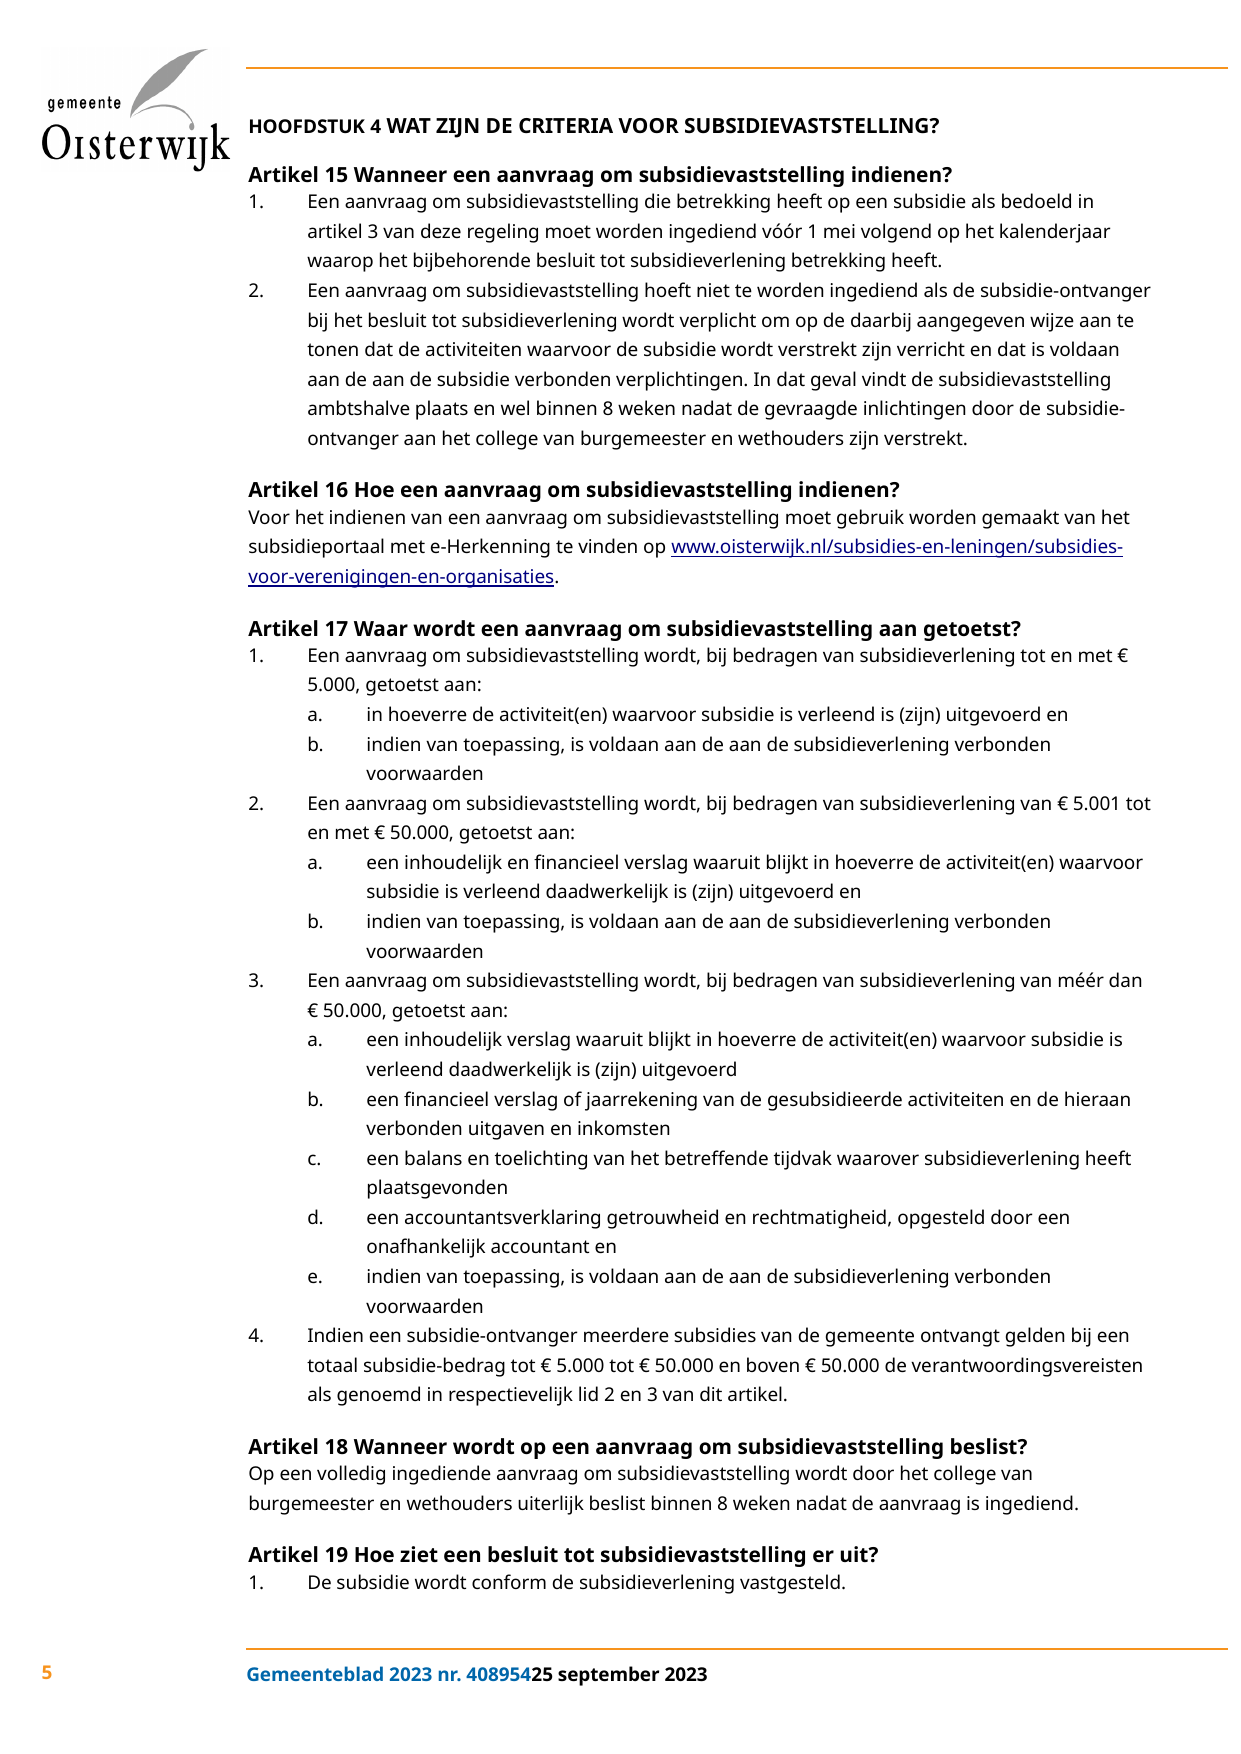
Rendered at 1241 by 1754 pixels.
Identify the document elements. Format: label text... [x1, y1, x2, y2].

list Een aanvraag om subsidievaststelling wordt, bij bedragen van subsidieverlening tot en met € 5.000, getoetst aan: [248, 642, 1152, 697]
list een accountantsverklaring getrouwheid en rechtmatigheid, opgesteld door een onafhankelijk accountant en [307, 1204, 1152, 1259]
list indien van toepassing, is voldaan aan de aan de subsidieverlening verbonden voorwaarden [307, 1263, 1152, 1319]
text Artikel 17 Waar wordt een aanvraag om subsidievaststelling aan getoetst? [248, 614, 1152, 642]
list Een aanvraag om subsidievaststelling hoeft niet te worden ingediend als de subsidie-ontvanger bij het besluit tot subsidieverlening wordt verplicht om op de daarbij aangegeven wijze aan te tonen dat de activiteiten waarvoor de subsidie wordt verstrekt zijn verricht en dat is voldaan aan de aan de subsidie verbonden verplichtingen. In dat geval vindt de subsidievaststelling ambtshalve plaats en wel binnen 8 weken nadat de gevraagde inlichtingen door de subsidie-ontvanger aan het college van burgemeester en wethouders zijn verstrekt. [248, 277, 1152, 451]
picture [41, 47, 231, 172]
text Artikel 16 Hoe een aanvraag om subsidievaststelling indienen? [248, 476, 1152, 504]
text Artikel 18 Wanneer wordt op een aanvraag om subsidievaststelling beslist? [248, 1432, 1152, 1461]
text Op een volledig ingediende aanvraag om subsidievaststelling wordt door het college van burgemeester en wethouders uiterlijk beslist binnen 8 weken nadat de aanvraag is ingediend. [248, 1461, 1152, 1516]
text Artikel 15 Wanneer een aanvraag om subsidievaststelling indienen? [248, 160, 1152, 188]
list een balans en toelichting van het betreffende tijdvak waarover subsidieverlening heeft plaatsgevonden [307, 1145, 1152, 1200]
list Een aanvraag om subsidievaststelling wordt, bij bedragen van subsidieverlening van méér dan € 50.000, getoetst aan: [248, 967, 1152, 1023]
text Artikel 19 Hoe ziet een besluit tot subsidievaststelling er uit? [248, 1541, 1152, 1569]
list Een aanvraag om subsidievaststelling wordt, bij bedragen van subsidieverlening van € 5.001 tot en met € 50.000, getoetst aan: [248, 790, 1152, 845]
list een financieel verslag of jaarrekening van de gesubsidieerde activiteiten en de hieraan verbonden uitgaven en inkomsten [307, 1086, 1152, 1141]
list Indien een subsidie-ontvanger meerdere subsidies van de gemeente ontvangt gelden bij een totaal subsidie-bedrag tot € 5.000 tot € 50.000 en boven € 50.000 de verantwoordingsvereisten als genoemd in respectievelijk lid 2 en 3 van dit artikel. [248, 1322, 1152, 1407]
list een inhoudelijk en financieel verslag waaruit blijkt in hoeverre de activiteit(en) waarvoor subsidie is verleend daadwerkelijk is (zijn) uitgevoerd en [307, 849, 1152, 904]
list De subsidie wordt conform de subsidieverlening vastgesteld. [248, 1569, 1152, 1595]
list indien van toepassing, is voldaan aan de aan de subsidieverlening verbonden voorwaarden [307, 731, 1152, 786]
list Een aanvraag om subsidievaststelling die betrekking heeft op een subsidie als bedoeld in artikel 3 van deze regeling moet worden ingediend vóór 1 mei volgend op het kalenderjaar waarop het bijbehorende besluit tot subsidieverlening betrekking heeft. [248, 188, 1152, 273]
text HOOFDSTUK 4 WAT ZIJN DE CRITERIA VOOR SUBSIDIEVASTSTELLING? [248, 111, 1152, 139]
list een inhoudelijk verslag waaruit blijkt in hoeverre de activiteit(en) waarvoor subsidie is verleend daadwerkelijk is (zijn) uitgevoerd [307, 1027, 1152, 1082]
text Voor het indienen van een aanvraag om subsidievaststelling moet gebruik worden gemaakt van het subsidieportaal met e-Herkenning te vinden op www.oisterwijk.nl/subsidies-en-leningen/subsidies-voor-verenigingen-en-organisaties. [248, 504, 1152, 589]
list indien van toepassing, is voldaan aan de aan de subsidieverlening verbonden voorwaarden [307, 908, 1152, 964]
list in hoeverre de activiteit(en) waarvoor subsidie is verleend is (zijn) uitgevoerd en [307, 701, 1152, 727]
